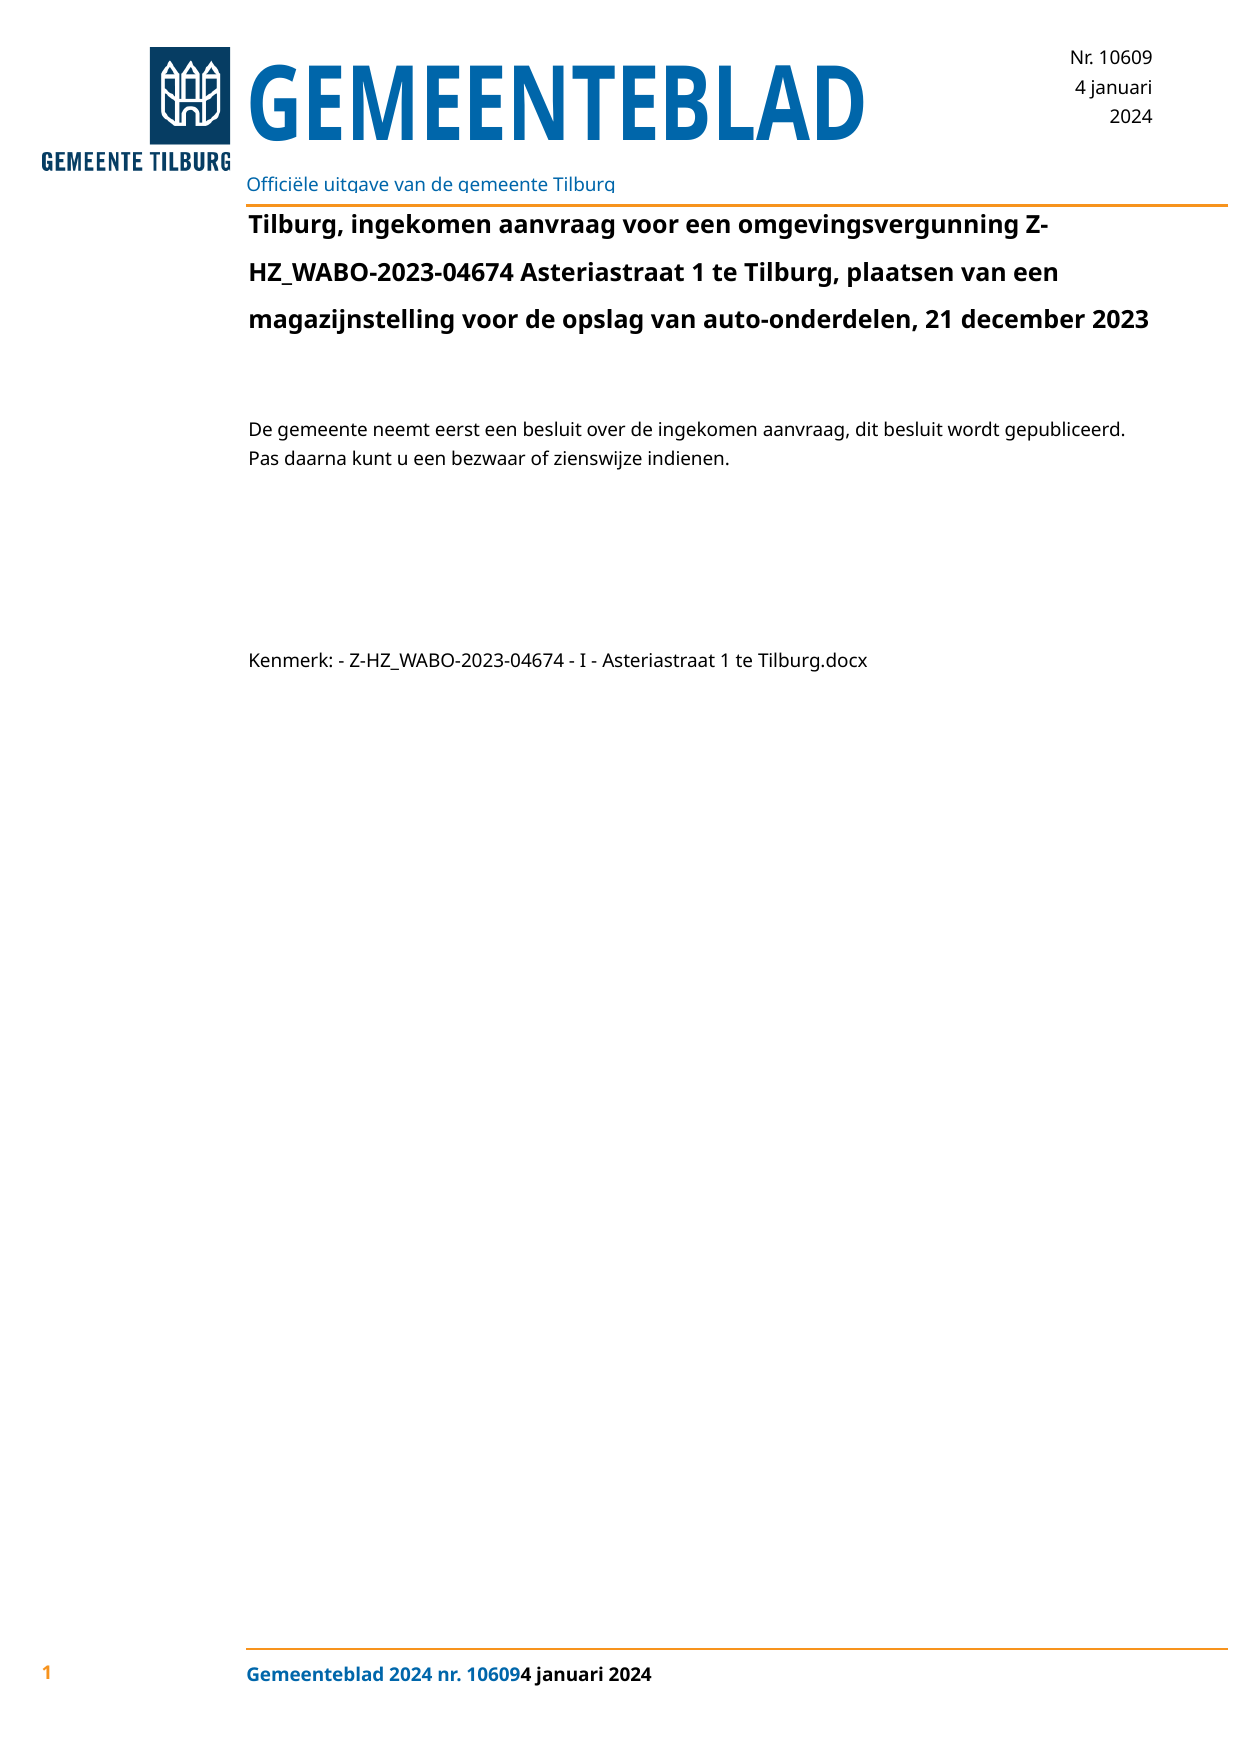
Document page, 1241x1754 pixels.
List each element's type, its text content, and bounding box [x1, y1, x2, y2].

text Kenmerk: - Z-HZ_WABO-2023-04674 - I - Asteriastraat 1 te Tilburg.docx [248, 647, 1152, 673]
text Tilburg, ingekomen aanvraag voor een omgevingsvergunning Z-HZ_WABO-2023-04674 Asteriastraat 1 te Tilburg, plaatsen van een magazijnstelling voor de opslag van auto-onderdelen, 21 december 2023 [248, 207, 1152, 336]
text De gemeente neemt eerst een besluit over de ingekomen aanvraag, dit besluit wordt gepubliceerd. Pas daarna kunt u een bezwaar of zienswijze indienen. [248, 416, 1152, 471]
picture [41, 47, 231, 172]
